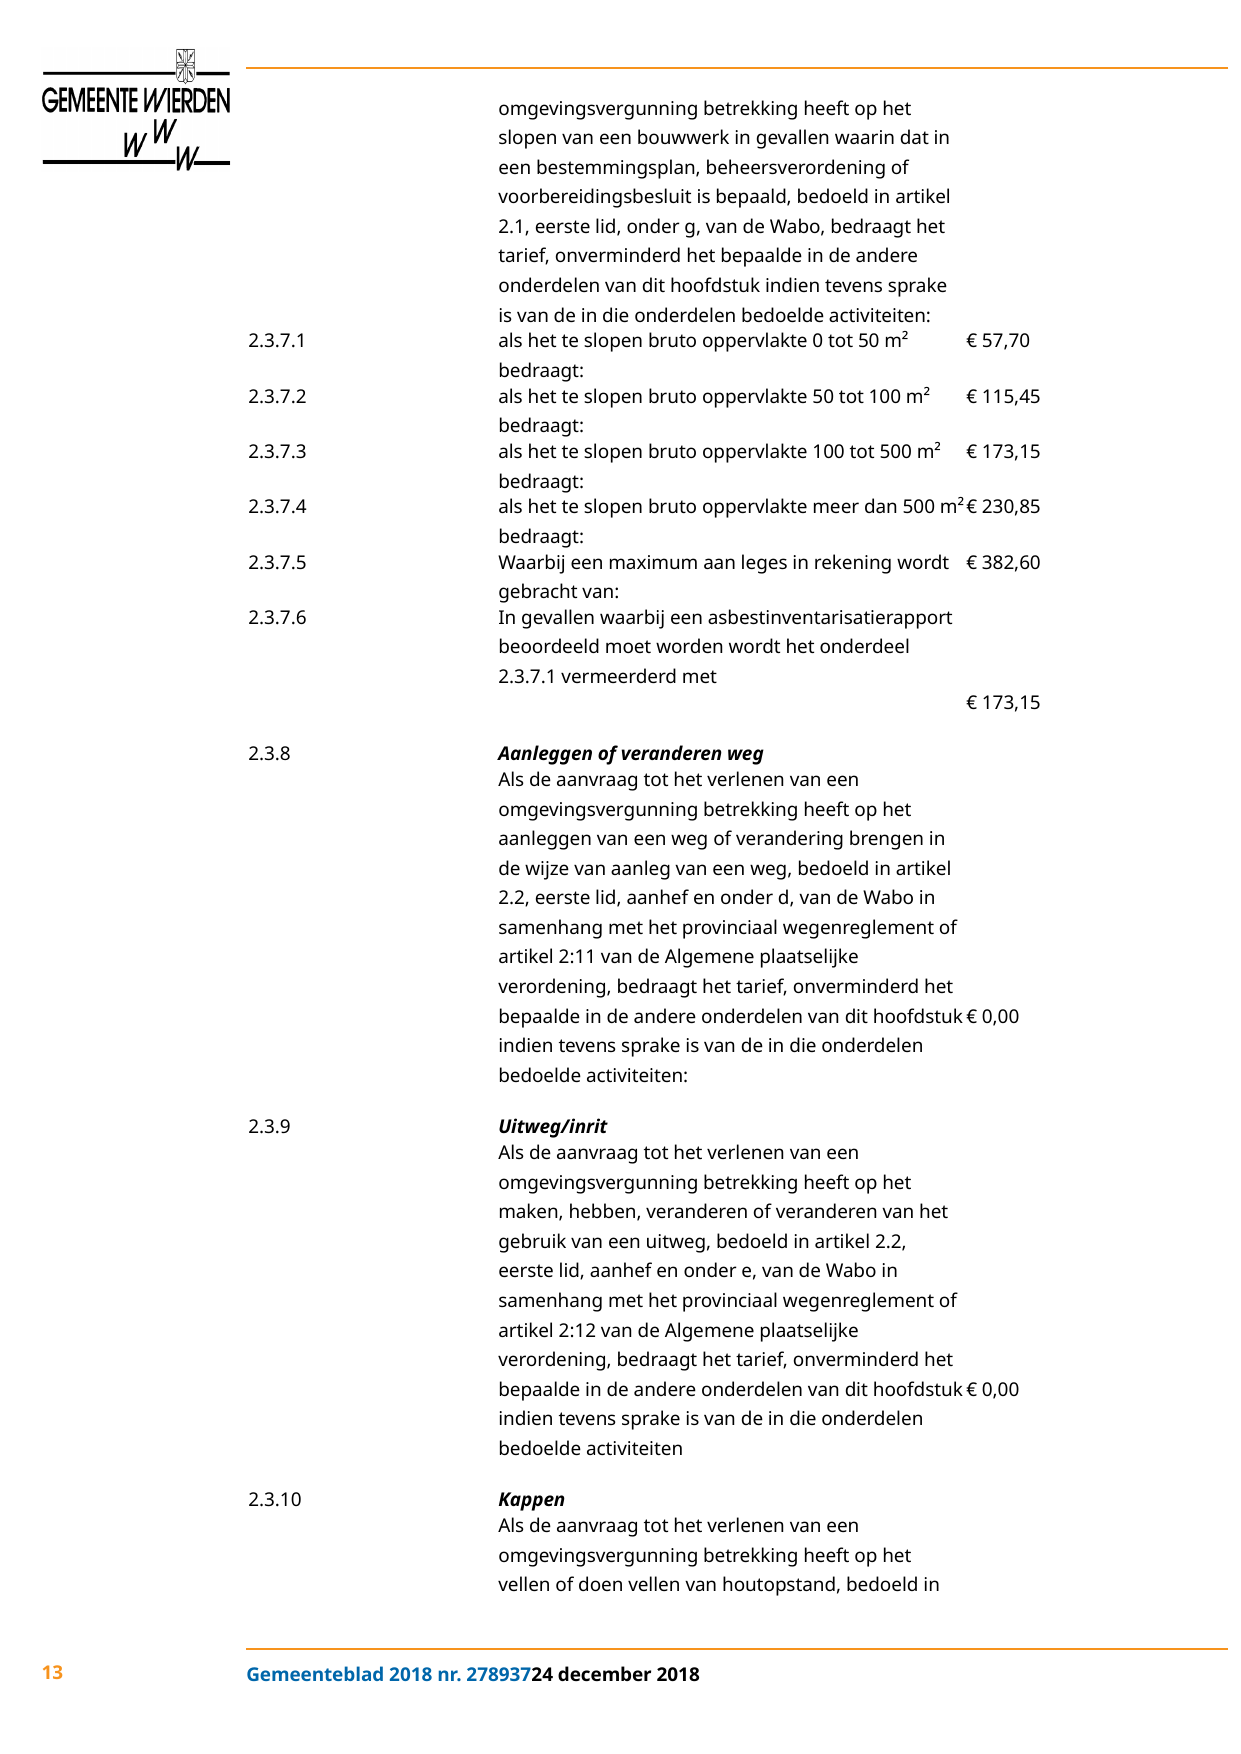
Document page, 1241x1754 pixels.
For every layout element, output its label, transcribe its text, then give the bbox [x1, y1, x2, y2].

table_cell In gevallen waarbij een asbestinventarisatierapport beoordeeld moet worden wordt het onderdeel 2.3.7.1 vermeerderd met [498, 604, 966, 689]
table_cell [248, 715, 498, 741]
table_cell [966, 1461, 1152, 1487]
table_cell € 382,60 [966, 549, 1152, 604]
table_cell als het te slopen bruto oppervlakte 100 tot 500 m² bedraagt: [498, 438, 966, 493]
table_cell [966, 1114, 1152, 1139]
table_cell € 173,15 [966, 689, 1152, 715]
table_cell € 0,00 [966, 1139, 1152, 1461]
table_cell [248, 1088, 498, 1113]
table_cell [966, 604, 1152, 689]
table_cell [498, 689, 966, 715]
table_cell 2.3.7.5 [248, 549, 498, 604]
table_cell [248, 1461, 498, 1487]
table_cell [966, 1512, 1152, 1597]
table_cell Uitweg/inrit [498, 1114, 966, 1139]
table_cell [248, 689, 498, 715]
table_cell [498, 1461, 966, 1487]
table_cell 2.3.9 [248, 1114, 498, 1139]
table_cell 2.3.7.1 [248, 328, 498, 383]
table_cell als het te slopen bruto oppervlakte meer dan 500 m² bedraagt: [498, 494, 966, 549]
table_cell Als de aanvraag tot het verlenen van een omgevingsvergunning betrekking heeft op het vellen of doen vellen van houtopstand, bedoeld in [498, 1512, 966, 1597]
table_cell [248, 1512, 498, 1597]
table_cell € 0,00 [966, 766, 1152, 1088]
table_cell 2.3.7.4 [248, 494, 498, 549]
table_cell Als de aanvraag tot het verlenen van een omgevingsvergunning betrekking heeft op het maken, hebben, veranderen of veranderen van het gebruik van een uitweg, bedoeld in artikel 2.2, eerste lid, aanhef en onder e, van de Wabo in samenhang met het provinciaal wegenreglement of artikel 2:12 van de Algemene plaatselijke verordening, bedraagt het tarief, onverminderd het bepaalde in de andere onderdelen van dit hoofdstuk indien tevens sprake is van de in die onderdelen bedoelde activiteiten [498, 1139, 966, 1461]
picture [41, 47, 231, 172]
table_cell [248, 95, 498, 328]
table_cell [248, 1139, 498, 1461]
table_cell als het te slopen bruto oppervlakte 0 tot 50 m² bedraagt: [498, 328, 966, 383]
table_cell € 230,85 [966, 494, 1152, 549]
table_cell [498, 1088, 966, 1113]
table_cell 2.3.7.3 [248, 438, 498, 493]
table_cell € 57,70 [966, 328, 1152, 383]
table_cell omgevingsvergunning betrekking heeft op het slopen van een bouwwerk in gevallen waarin dat in een bestemmingsplan, beheersverordening of voorbereidingsbesluit is bepaald, bedoeld in artikel 2.1, eerste lid, onder g, van de Wabo, bedraagt het tarief, onverminderd het bepaalde in de andere onderdelen van dit hoofdstuk indien tevens sprake is van de in die onderdelen bedoelde activiteiten: [498, 95, 966, 328]
table_cell 2.3.7.2 [248, 383, 498, 438]
table_cell 2.3.10 [248, 1487, 498, 1512]
table_cell als het te slopen bruto oppervlakte 50 tot 100 m² bedraagt: [498, 383, 966, 438]
table_cell Kappen [498, 1487, 966, 1512]
table_cell [966, 741, 1152, 766]
table_cell € 173,15 [966, 438, 1152, 493]
table_cell [498, 715, 966, 741]
table_cell Waarbij een maximum aan leges in rekening wordt gebracht van: [498, 549, 966, 604]
table_cell [966, 1088, 1152, 1113]
table_cell 2.3.7.6 [248, 604, 498, 689]
table_cell Aanleggen of veranderen weg [498, 741, 966, 766]
table_cell Als de aanvraag tot het verlenen van een omgevingsvergunning betrekking heeft op het aanleggen van een weg of verandering brengen in de wijze van aanleg van een weg, bedoeld in artikel 2.2, eerste lid, aanhef en onder d, van de Wabo in samenhang met het provinciaal wegenreglement of artikel 2:11 van de Algemene plaatselijke verordening, bedraagt het tarief, onverminderd het bepaalde in de andere onderdelen van dit hoofdstuk indien tevens sprake is van de in die onderdelen bedoelde activiteiten: [498, 766, 966, 1088]
table_cell 2.3.8 [248, 741, 498, 766]
table_cell [248, 766, 498, 1088]
table_cell € 115,45 [966, 383, 1152, 438]
table_cell [966, 95, 1152, 328]
table_cell [966, 715, 1152, 741]
table_cell [966, 1487, 1152, 1512]
